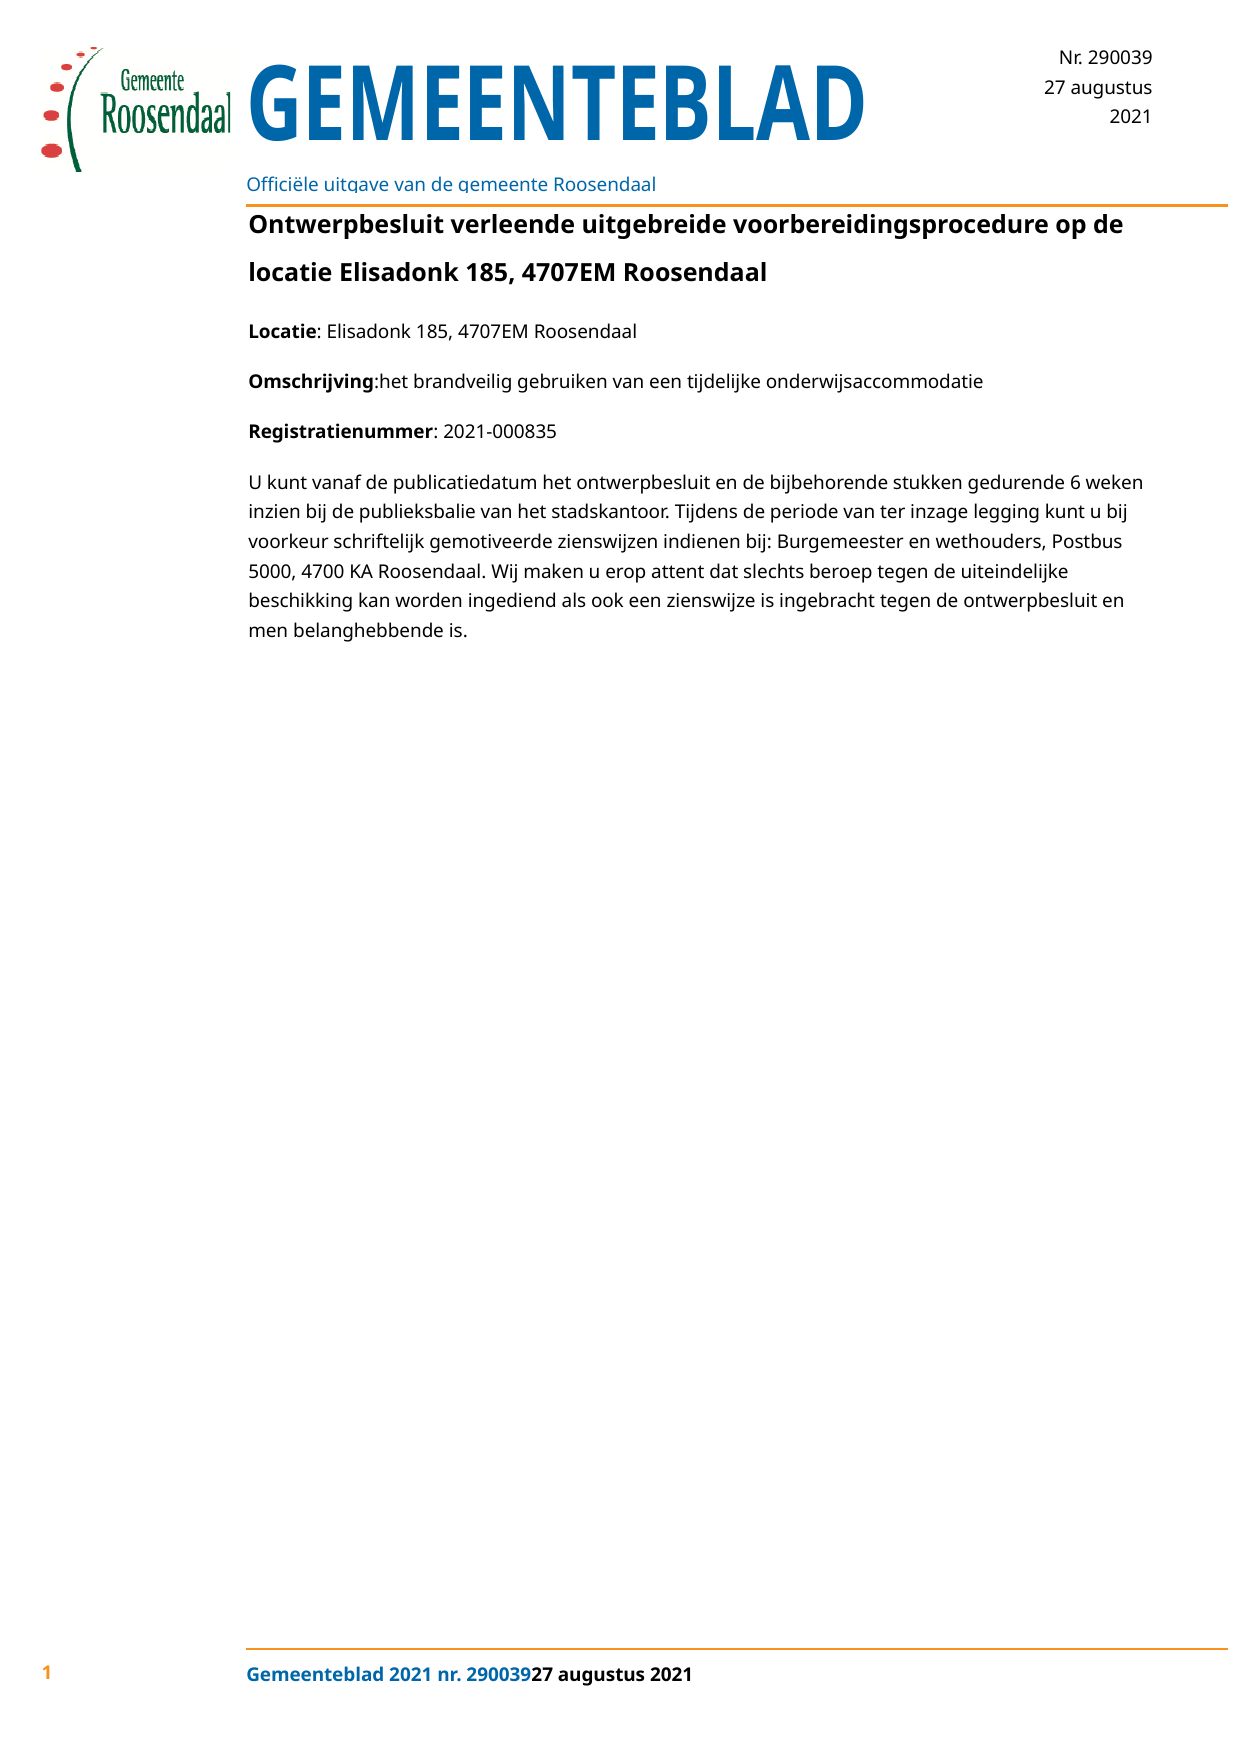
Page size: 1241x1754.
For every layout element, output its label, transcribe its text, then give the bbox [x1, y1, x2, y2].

text Locatie: Elisadonk 185, 4707EM Roosendaal [248, 318, 1152, 344]
text Registratienummer: 2021-000835 [248, 419, 1152, 444]
text Omschrijving:het brandveilig gebruiken van een tijdelijke onderwijsaccommodatie [248, 368, 1152, 394]
text U kunt vanaf de publicatiedatum het ontwerpbesluit en de bijbehorende stukken gedurende 6 weken inzien bij de publieksbalie van het stadskantoor. Tijdens de periode van ter inzage legging kunt u bij voorkeur schriftelijk gemotiveerde zienswijzen indienen bij: Burgemeester en wethouders, Postbus 5000, 4700 KA Roosendaal. Wij maken u erop attent dat slechts beroep tegen de uiteindelijke beschikking kan worden ingediend als ook een zienswijze is ingebracht tegen de ontwerpbesluit en men belanghebbende is. [248, 469, 1152, 643]
picture [41, 47, 231, 172]
text Ontwerpbesluit verleende uitgebreide voorbereidingsprocedure op de locatie Elisadonk 185, 4707EM Roosendaal [248, 207, 1152, 288]
